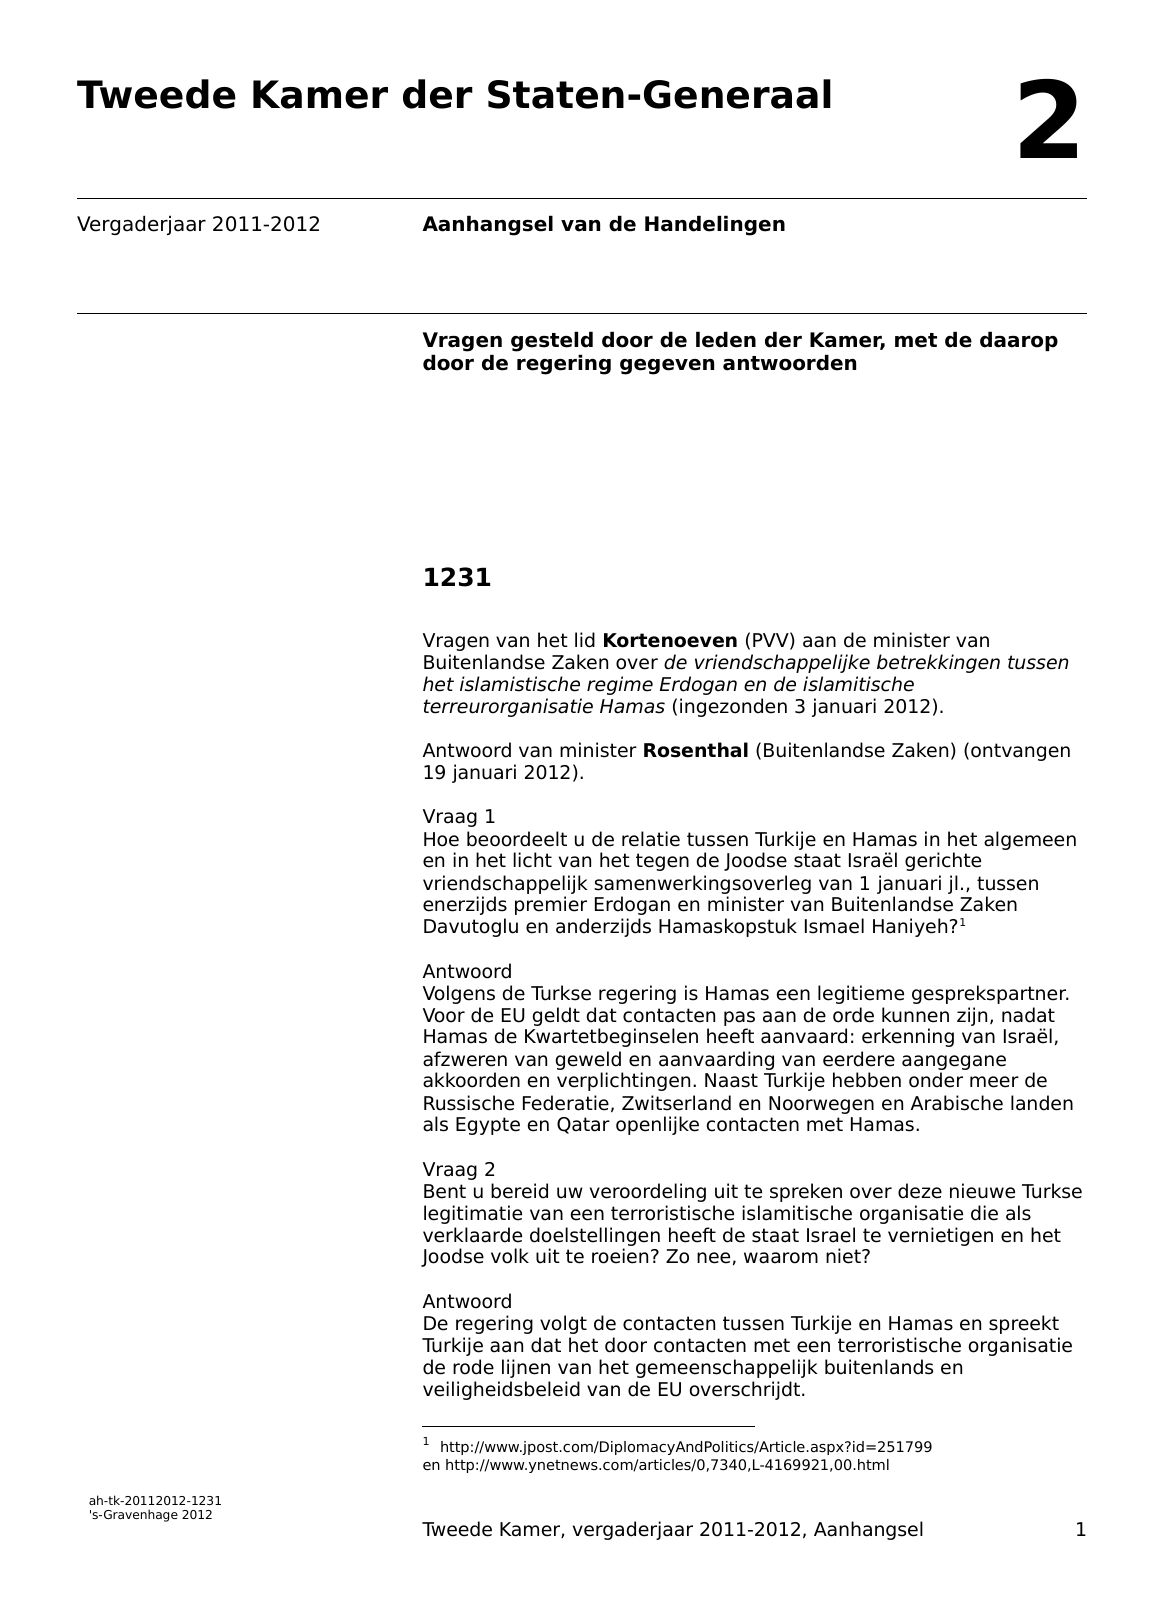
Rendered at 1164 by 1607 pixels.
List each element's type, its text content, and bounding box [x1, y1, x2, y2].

table_cell Aanhangsel van de Handelingen [422, 199, 1087, 313]
table_cell [77, 314, 422, 375]
table_cell Vragen gesteld door de leden der Kamer, met de daarop door de regering gegeven antwoorden [422, 314, 1087, 375]
table_header Tweede Kamer der Staten-Generaal [77, 59, 886, 198]
text De regering volgt de contacten tussen Turkije en Hamas en spreekt Turkije aan dat het door contacten met een terroristische organisatie de rode lijnen van het gemeenschappelijk buitenlands en veiligheidsbeleid van de EU overschrijdt. [422, 1313, 1087, 1401]
text Vraag 2 [422, 1158, 1087, 1181]
text Bent u bereid uw veroordeling uit te spreken over deze nieuwe Turkse legitimatie van een terroristische islamitische organisatie die als verklaarde doelstellingen heeft de staat Israel te vernietigen en het Joodse volk uit te roeien? Zo nee, waarom niet? [422, 1181, 1087, 1268]
text Hoe beoordeelt u de relatie tussen Turkije en Hamas in het algemeen en in het licht van het tegen de Joodse staat Israël gerichte vriendschappelijk samenwerkingsoverleg van 1 januari jl., tussen enerzijds premier Erdogan en minister van Buitenlandse Zaken Davutoglu en anderzijds Hamaskopstuk Ismael Haniyeh? [422, 828, 1087, 938]
text http://www.jpost.com/DiplomacyAndPolitics/Article.aspx?id=251799 [422, 1435, 1087, 1457]
text Volgens de Turkse regering is Hamas een legitieme gesprekspartner. Voor de EU geldt dat contacten pas aan de orde kunnen zijn, nadat Hamas de Kwartetbeginselen heeft aanvaard: erkenning van Israël, afzweren van geweld en aanvaarding van eerdere aangegane akkoorden en verplichtingen. Naast Turkije hebben onder meer de Russische Federatie, Zwitserland en Noorwegen en Arabische landen als Egypte en Qatar openlijke contacten met Hamas. [422, 982, 1087, 1136]
table_header 2 [886, 59, 1087, 198]
text ah-tk-20112012-1231 [88, 1494, 323, 1508]
text Antwoord [422, 961, 1087, 982]
text Antwoord van minister Rosenthal (Buitenlandse Zaken) (ontvangen 19 januari 2012). [422, 740, 1087, 784]
text 1231 [422, 563, 1087, 592]
text Antwoord [422, 1291, 1087, 1313]
table_cell Vergaderjaar 2011-2012 [77, 199, 422, 313]
text Vraag 1 [422, 806, 1087, 828]
text Vragen van het lid Kortenoeven (PVV) aan de minister van Buitenlandse Zaken over de vriendschappelijke betrekkingen tussen het islamistische regime Erdogan en de islamitische terreurorganisatie Hamas (ingezonden 3 januari 2012). [422, 630, 1087, 718]
text 's-Gravenhage 2012 [88, 1508, 323, 1522]
text en http://www.ynetnews.com/articles/0,7340,L-4169921,00.html [422, 1457, 1087, 1474]
